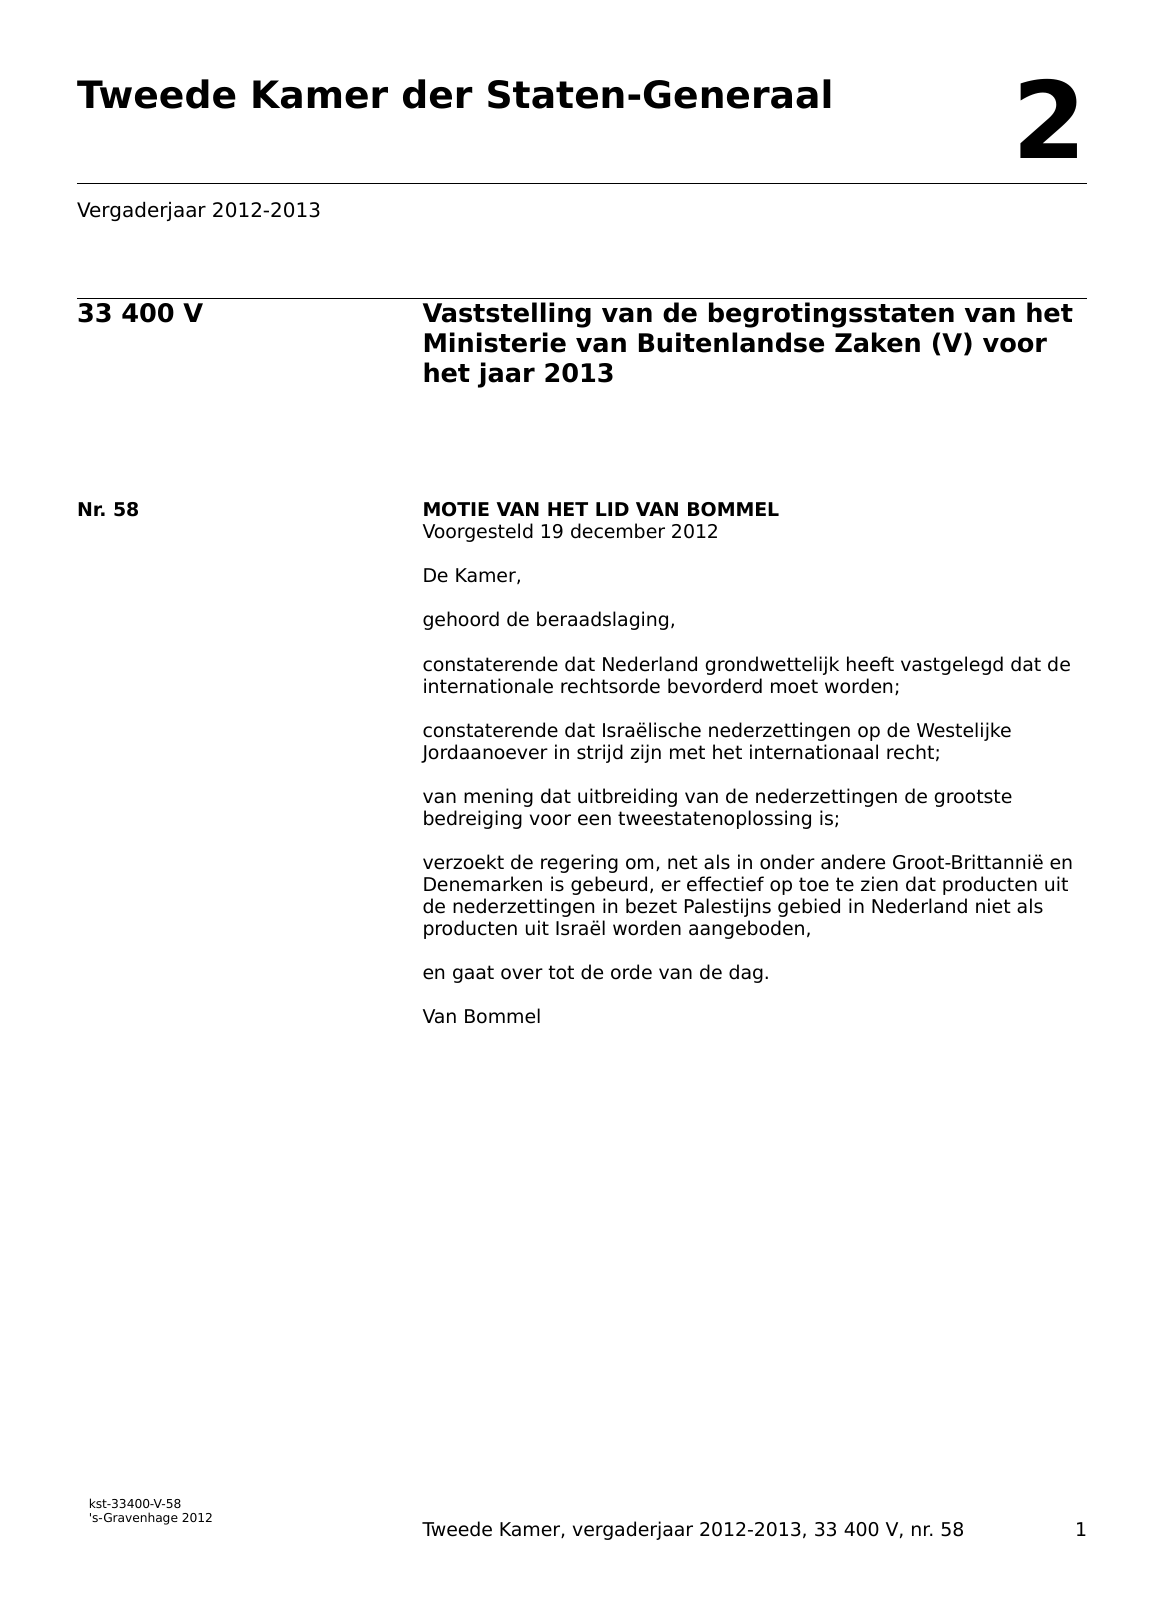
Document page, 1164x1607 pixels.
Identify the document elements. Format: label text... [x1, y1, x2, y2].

text De Kamer, [422, 565, 1087, 587]
text Voorgesteld 19 december 2012 [422, 521, 1087, 543]
subtitle 33 400 V Vaststelling van de begrotingsstaten van het Ministerie van Buitenlandse Zaken (V) voor het jaar 2013 [77, 299, 1087, 388]
text verzoekt de regering om, net als in onder andere Groot-Brittannië en Denemarken is gebeurd, er effectief op toe te zien dat producten uit de nederzettingen in bezet Palestijns gebied in Nederland niet als producten uit Israël worden aangeboden, [422, 852, 1087, 940]
text kst-33400-V-58 [88, 1497, 323, 1511]
table_header Tweede Kamer der Staten-Generaal [77, 59, 886, 183]
text van mening dat uitbreiding van de nederzettingen de grootste bedreiging voor een tweestatenoplossing is; [422, 786, 1087, 830]
text constaterende dat Nederland grondwettelijk heeft vastgelegd dat de internationale rechtsorde bevorderd moet worden; [422, 653, 1087, 697]
table_cell Vergaderjaar 2012-2013 [77, 184, 1087, 298]
text Van Bommel [422, 1006, 1087, 1028]
text gehoord de beraadslaging, [422, 609, 1087, 631]
text 's-Gravenhage 2012 [88, 1511, 323, 1525]
table_header 2 [886, 59, 1087, 183]
subtitle Nr. 58 MOTIE VAN HET LID VAN BOMMEL [77, 499, 1087, 521]
text constaterende dat Israëlische nederzettingen op de Westelijke Jordaanoever in strijd zijn met het internationaal recht; [422, 720, 1087, 764]
text en gaat over tot de orde van de dag. [422, 962, 1087, 984]
